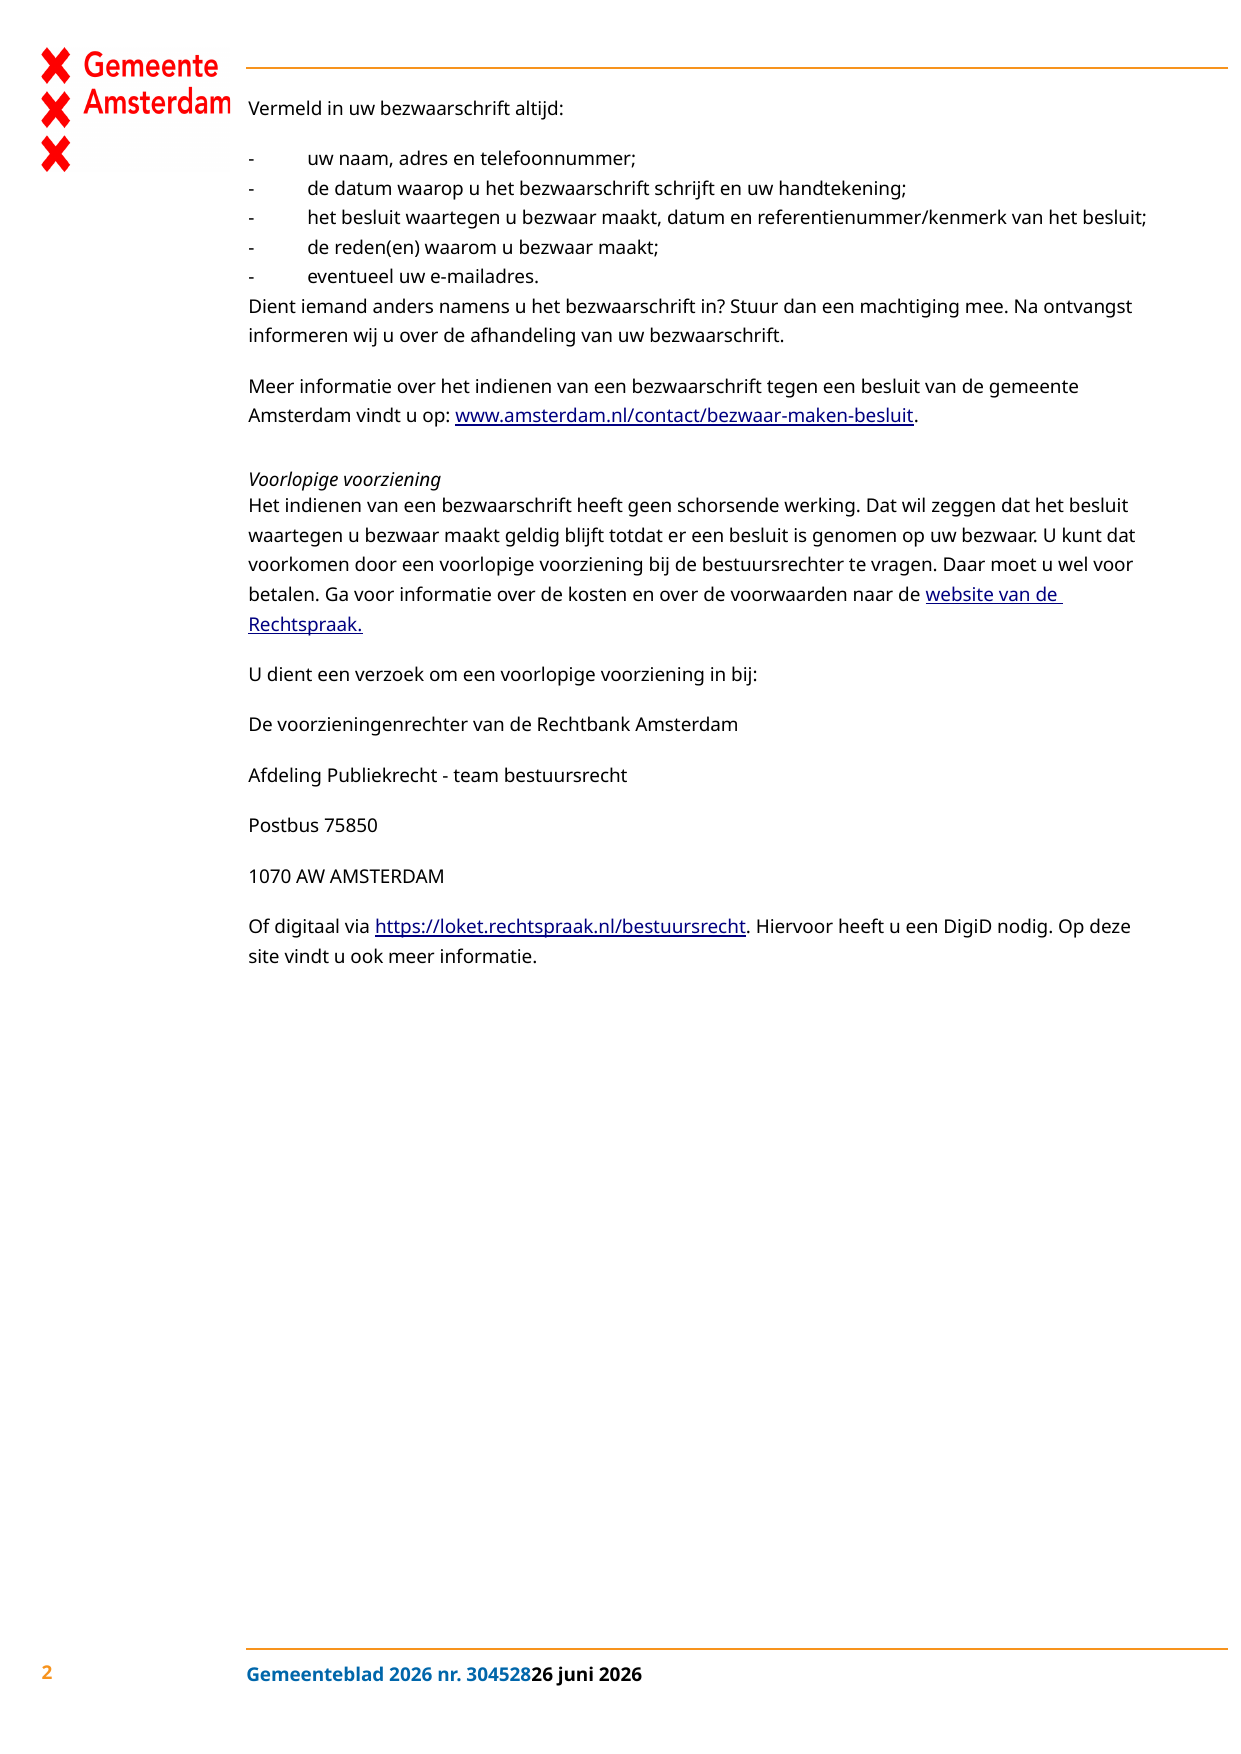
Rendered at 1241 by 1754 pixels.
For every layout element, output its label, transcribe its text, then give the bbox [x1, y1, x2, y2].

text Meer informatie over het indienen van een bezwaarschrift tegen een besluit van de gemeente Amsterdam vindt u op: www.amsterdam.nl/contact/bezwaar-maken-besluit. [248, 373, 1152, 428]
list uw naam, adres en telefoonnummer; [248, 145, 1152, 171]
picture [41, 47, 231, 172]
list het besluit waartegen u bezwaar maakt, datum en referentienummer/kenmerk van het besluit; [248, 204, 1152, 230]
text Postbus 75850 [248, 812, 1152, 838]
text Vermeld in uw bezwaarschrift altijd: [248, 95, 1152, 121]
list de reden(en) waarom u bezwaar maakt; [248, 234, 1152, 260]
list eventueel uw e-mailadres. [248, 263, 1152, 289]
text Voorlopige voorziening [248, 467, 1152, 492]
list de datum waarop u het bezwaarschrift schrijft en uw handtekening; [248, 175, 1152, 201]
text U dient een verzoek om een voorlopige voorziening in bij: [248, 661, 1152, 687]
text Dient iemand anders namens u het bezwaarschrift in? Stuur dan een machtiging mee. Na ontvangst informeren wij u over de afhandeling van uw bezwaarschrift. [248, 293, 1152, 348]
text Of digitaal via https://loket.rechtspraak.nl/bestuursrecht. Hiervoor heeft u een DigiD nodig. Op deze site vindt u ook meer informatie. [248, 913, 1152, 968]
text Het indienen van een bezwaarschrift heeft geen schorsende werking. Dat wil zeggen dat het besluit waartegen u bezwaar maakt geldig blijft totdat er een besluit is genomen op uw bezwaar. U kunt dat voorkomen door een voorlopige voorziening bij de bestuursrechter te vragen. Daar moet u wel voor betalen. Ga voor informatie over de kosten en over de voorwaarden naar de website van de Rechtspraak. [248, 492, 1152, 636]
text 1070 AW AMSTERDAM [248, 863, 1152, 888]
text Afdeling Publiekrecht - team bestuursrecht [248, 762, 1152, 788]
text De voorzieningenrechter van de Rechtbank Amsterdam [248, 712, 1152, 737]
